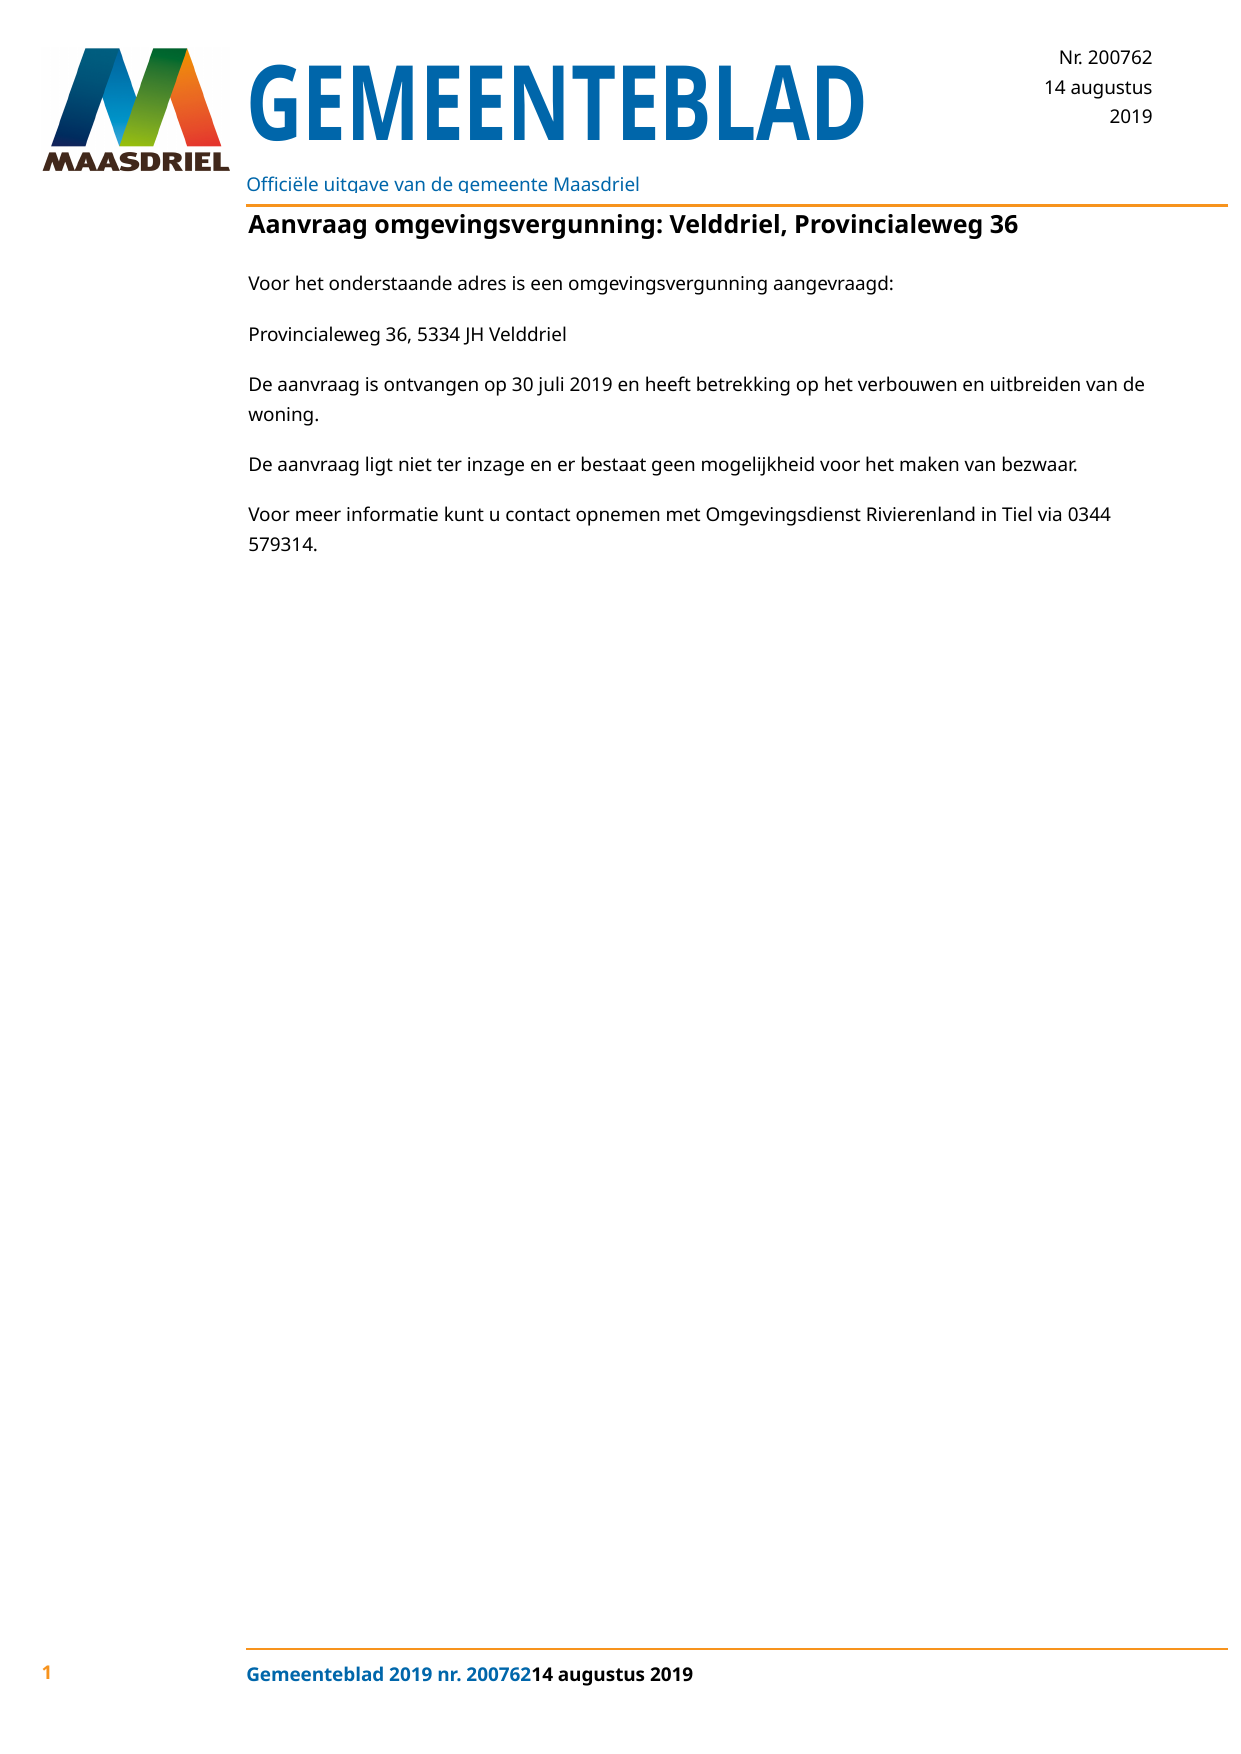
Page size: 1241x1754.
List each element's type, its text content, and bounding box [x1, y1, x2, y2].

text Aanvraag omgevingsvergunning: Velddriel, Provincialeweg 36 [248, 207, 1152, 241]
text De aanvraag ligt niet ter inzage en er bestaat geen mogelijkheid voor het maken van bezwaar. [248, 451, 1152, 477]
text Voor het onderstaande adres is een omgevingsvergunning aangevraagd: [248, 270, 1152, 296]
text De aanvraag is ontvangen op 30 juli 2019 en heeft betrekking op het verbouwen en uitbreiden van de woning. [248, 371, 1152, 426]
text Voor meer informatie kunt u contact opnemen met Omgevingsdienst Rivierenland in Tiel via 0344 579314. [248, 502, 1152, 557]
picture [41, 47, 231, 172]
text Provincialeweg 36, 5334 JH Velddriel [248, 321, 1152, 346]
